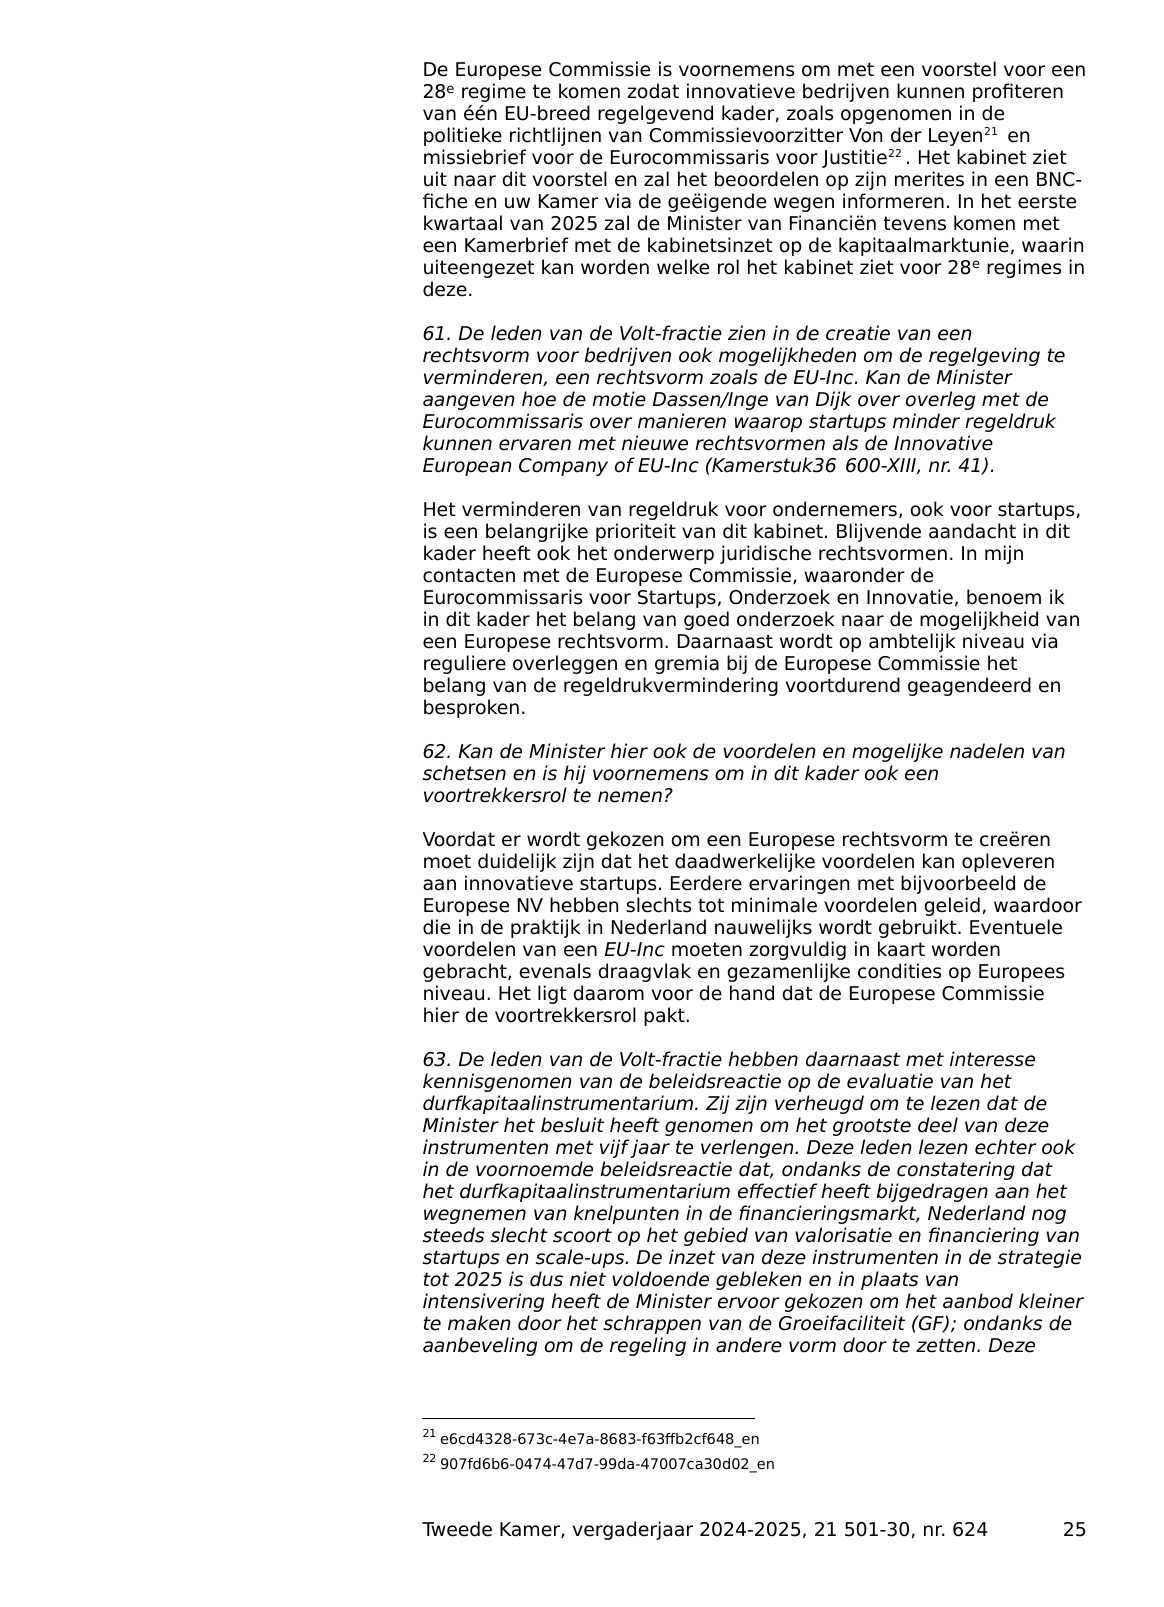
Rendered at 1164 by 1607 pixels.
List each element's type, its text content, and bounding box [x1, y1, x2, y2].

text Voordat er wordt gekozen om een Europese rechtsvorm te creëren moet duidelijk zijn dat het daadwerkelijke voordelen kan opleveren aan innovatieve startups. Eerdere ervaringen met bijvoorbeeld de Europese NV hebben slechts tot minimale voordelen geleid, waardoor die in de praktijk in Nederland nauwelijks wordt gebruikt. Eventuele voordelen van een EU-Inc moeten zorgvuldig in kaart worden gebracht, evenals draagvlak en gezamenlijke condities op Europees niveau. Het ligt daarom voor de hand dat de Europese Commissie hier de voortrekkersrol pakt. [422, 829, 1087, 1027]
text 63. De leden van de Volt-fractie hebben daarnaast met interesse kennisgenomen van de beleidsreactie op de evaluatie van het durfkapitaalinstrumentarium. Zij zijn verheugd om te lezen dat de Minister het besluit heeft genomen om het grootste deel van deze instrumenten met vijf jaar te verlengen. Deze leden lezen echter ook in de voornoemde beleidsreactie dat, ondanks de constatering dat het durfkapitaalinstrumentarium effectief heeft bijgedragen aan het wegnemen van knelpunten in de financieringsmarkt, Nederland nog steeds slecht scoort op het gebied van valorisatie en financiering van startups en scale-ups. De inzet van deze instrumenten in de strategie tot 2025 is dus niet voldoende gebleken en in plaats van intensivering heeft de Minister ervoor gekozen om het aanbod kleiner te maken door het schrappen van de Groeifaciliteit (GF); ondanks de aanbeveling om de regeling in andere vorm door te zetten. Deze [422, 1049, 1087, 1357]
text 62. Kan de Minister hier ook de voordelen en mogelijke nadelen van schetsen en is hij voornemens om in dit kader ook een voortrekkersrol te nemen? [422, 741, 1087, 807]
text e6cd4328-673c-4e7a-8683-f63ffb2cf648_en [422, 1427, 1087, 1449]
text 61. De leden van de Volt-fractie zien in de creatie van een rechtsvorm voor bedrijven ook mogelijkheden om de regelgeving te verminderen, een rechtsvorm zoals de EU-Inc. Kan de Minister aangeven hoe de motie Dassen/Inge van Dijk over overleg met de Eurocommissaris over manieren waarop startups minder regeldruk kunnen ervaren met nieuwe rechtsvormen als de Innovative European Company of EU-Inc (Kamerstuk36 600-XIII, nr. 41). [422, 323, 1087, 477]
text 907fd6b6-0474-47d7-99da-47007ca30d02_en [422, 1452, 1087, 1474]
text De Europese Commissie is voornemens om met een voorstel voor een 28e regime te komen zodat innovatieve bedrijven kunnen profiteren van één EU-breed regelgevend kader, zoals opgenomen in de politieke richtlijnen van Commissievoorzitter Von der Leyen en missiebrief voor de Eurocommissaris voor Justitie. Het kabinet ziet uit naar dit voorstel en zal het beoordelen op zijn merites in een BNC-fiche en uw Kamer via de geëigende wegen informeren. In het eerste kwartaal van 2025 zal de Minister van Financiën tevens komen met een Kamerbrief met de kabinetsinzet op de kapitaalmarktunie, waarin uiteengezet kan worden welke rol het kabinet ziet voor 28e regimes in deze. [422, 59, 1087, 301]
text Het verminderen van regeldruk voor ondernemers, ook voor startups, is een belangrijke prioriteit van dit kabinet. Blijvende aandacht in dit kader heeft ook het onderwerp juridische rechtsvormen. In mijn contacten met de Europese Commissie, waaronder de Eurocommissaris voor Startups, Onderzoek en Innovatie, benoem ik in dit kader het belang van goed onderzoek naar de mogelijkheid van een Europese rechtsvorm. Daarnaast wordt op ambtelijk niveau via reguliere overleggen en gremia bij de Europese Commissie het belang van de regeldrukvermindering voortdurend geagendeerd en besproken. [422, 499, 1087, 719]
